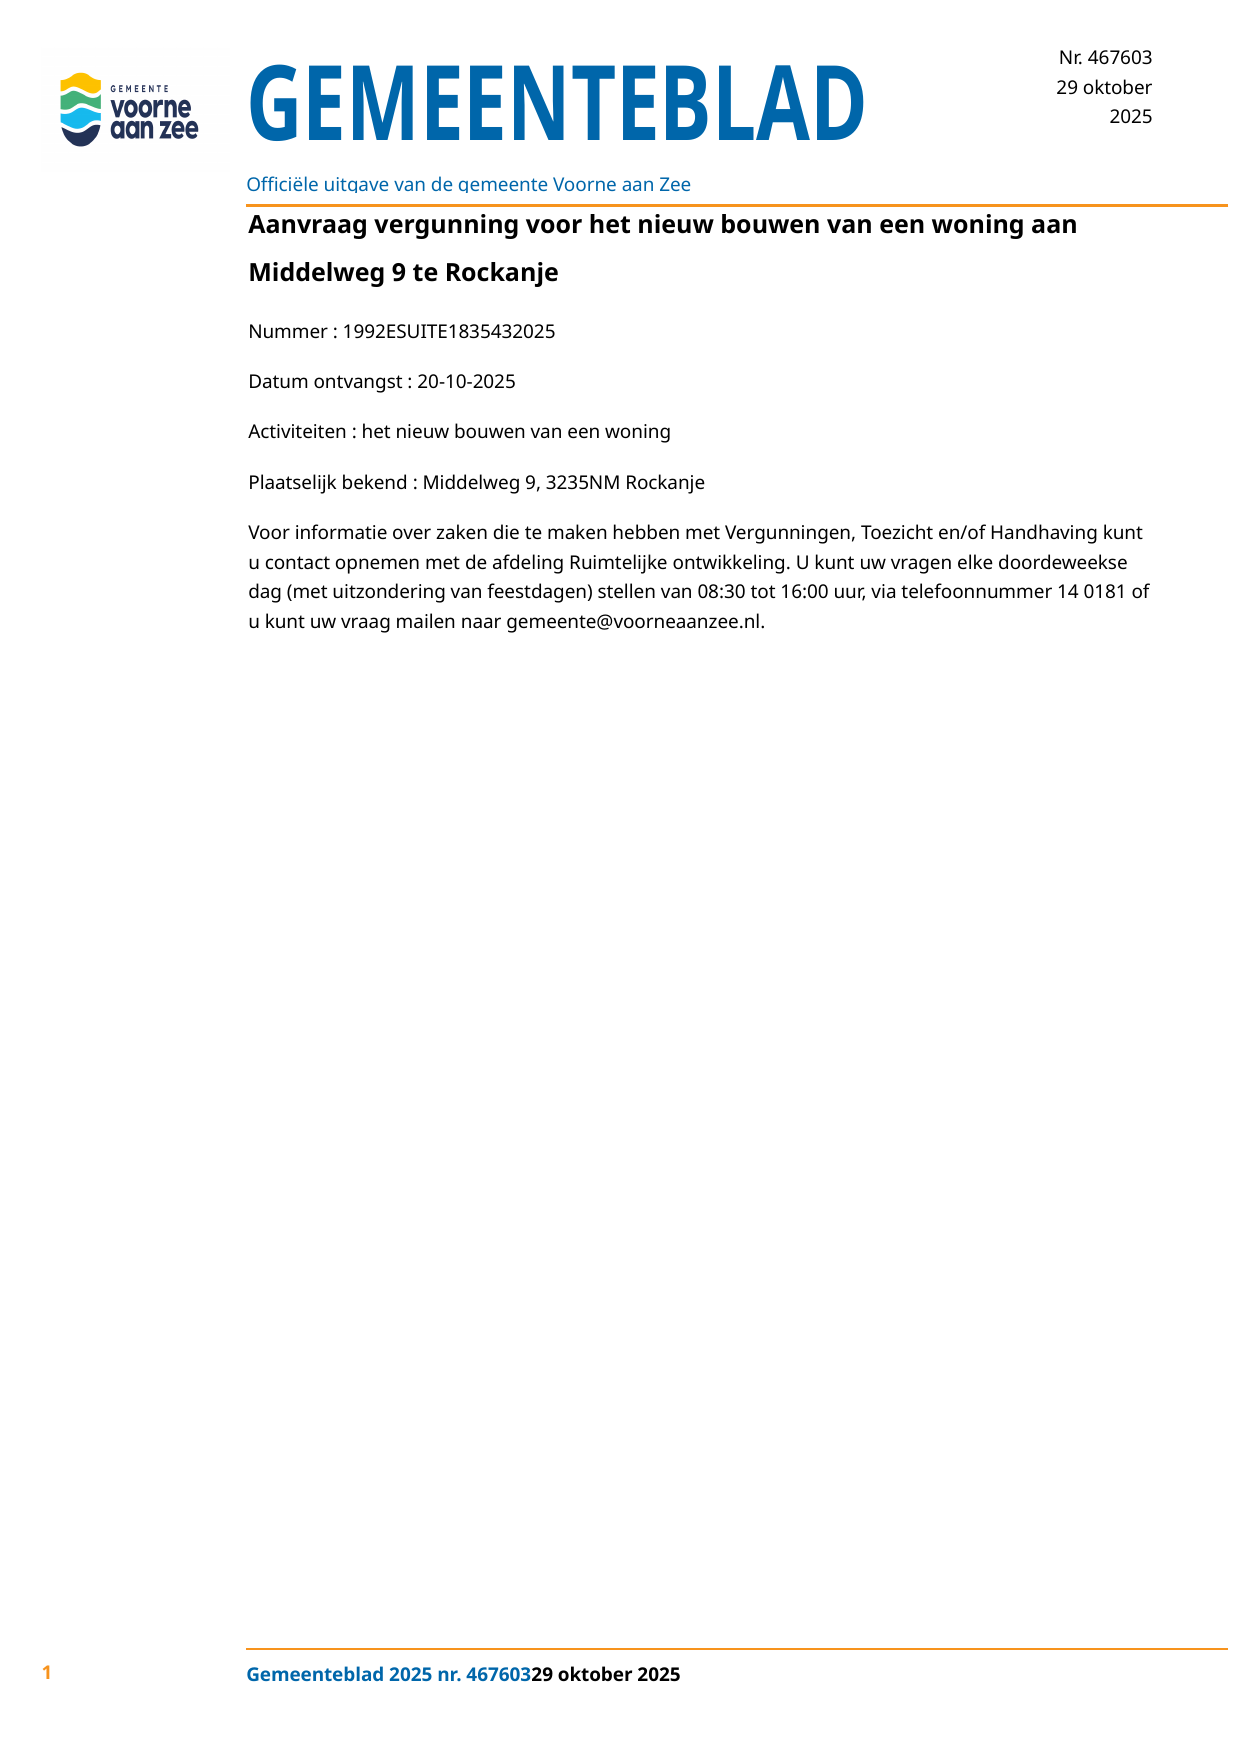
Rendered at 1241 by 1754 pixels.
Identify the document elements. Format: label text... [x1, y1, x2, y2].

picture [41, 47, 231, 172]
text Nummer : 1992ESUITE1835432025 [248, 318, 1152, 344]
text Datum ontvangst : 20-10-2025 [248, 368, 1152, 394]
text Activiteiten : het nieuw bouwen van een woning [248, 419, 1152, 444]
text Aanvraag vergunning voor het nieuw bouwen van een woning aan Middelweg 9 te Rockanje [248, 207, 1152, 288]
text Voor informatie over zaken die te maken hebben met Vergunningen, Toezicht en/of Handhaving kunt u contact opnemen met de afdeling Ruimtelijke ontwikkeling. U kunt uw vragen elke doordeweekse dag (met uitzondering van feestdagen) stellen van 08:30 tot 16:00 uur, via telefoonnummer 14 0181 of u kunt uw vraag mailen naar gemeente@voorneaanzee.nl. [248, 519, 1152, 634]
text Plaatselijk bekend : Middelweg 9, 3235NM Rockanje [248, 469, 1152, 495]
